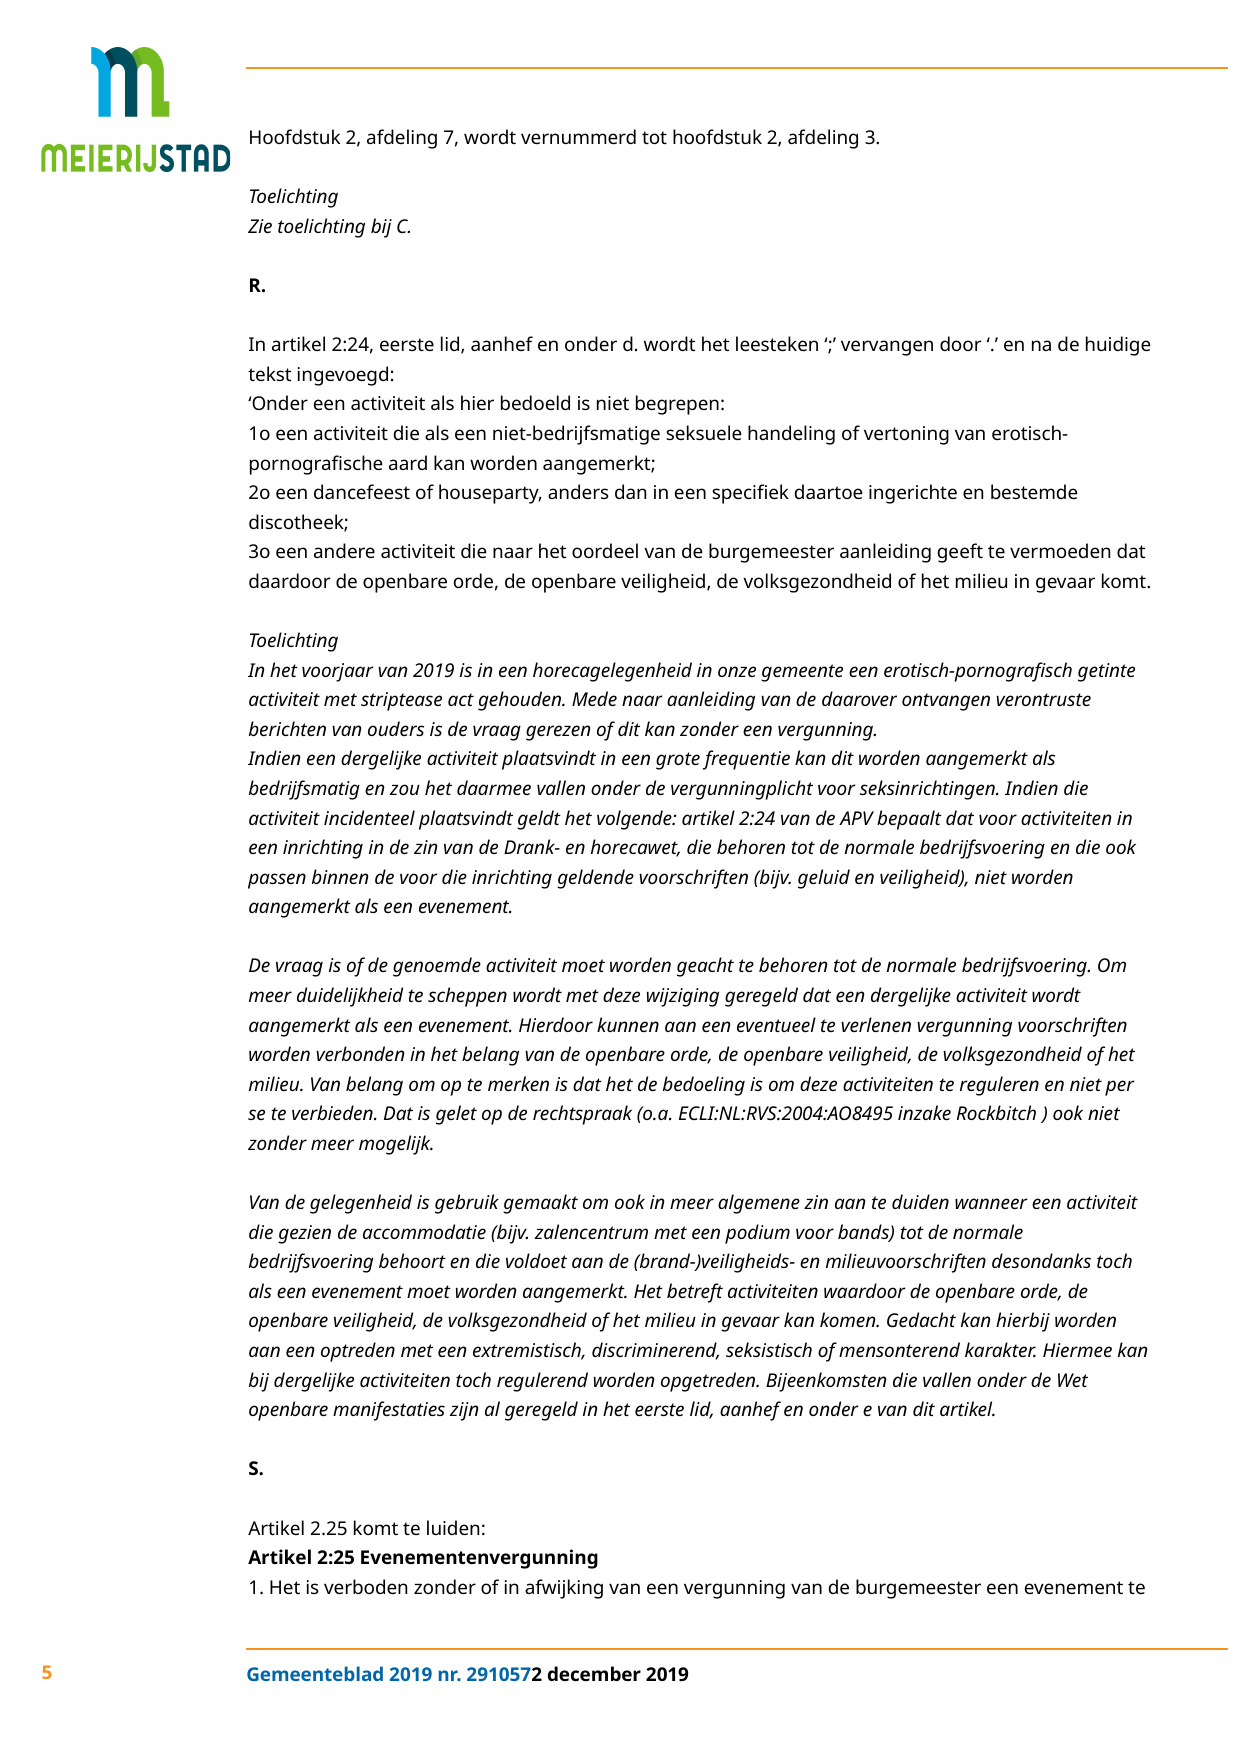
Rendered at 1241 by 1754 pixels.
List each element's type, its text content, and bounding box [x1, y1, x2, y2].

text In artikel 2:24, eerste lid, aanhef en onder d. wordt het leesteken ‘;’ vervangen door ‘.’ en na de huidige tekst ingevoegd: [248, 331, 1152, 387]
text 2o een dancefeest of houseparty, anders dan in een specifiek daartoe ingerichte en bestemde discotheek; [248, 479, 1152, 535]
text Zie toelichting bij C. [248, 213, 1152, 239]
text In het voorjaar van 2019 is in een horecagelegenheid in onze gemeente een erotisch-pornografisch getinte activiteit met striptease act gehouden. Mede naar aanleiding van de daarover ontvangen verontruste berichten van ouders is de vraag gerezen of dit kan zonder een vergunning. [248, 657, 1152, 742]
text R. [248, 272, 1152, 298]
text Artikel 2:25 Evenementenvergunning [248, 1544, 1152, 1570]
text Toelichting [248, 183, 1152, 209]
text ‘Onder een activiteit als hier bedoeld is niet begrepen: [248, 391, 1152, 416]
text Toelichting [248, 627, 1152, 653]
text Artikel 2.25 komt te luiden: [248, 1515, 1152, 1541]
text Van de gelegenheid is gebruik gemaakt om ook in meer algemene zin aan te duiden wanneer een activiteit die gezien de accommodatie (bijv. zalencentrum met een podium voor bands) tot de normale bedrijfsvoering behoort en die voldoet aan de (brand-)veiligheids- en milieuvoorschriften desondanks toch als een evenement moet worden aangemerkt. Het betreft activiteiten waardoor de openbare orde, de openbare veiligheid, de volksgezondheid of het milieu in gevaar kan komen. Gedacht kan hierbij worden aan een optreden met een extremistisch, discriminerend, seksistisch of mensonterend karakter. Hiermee kan bij dergelijke activiteiten toch regulerend worden opgetreden. Bijeenkomsten die vallen onder de Wet openbare manifestaties zijn al geregeld in het eerste lid, aanhef en onder e van dit artikel. [248, 1189, 1152, 1422]
text 3o een andere activiteit die naar het oordeel van de burgemeester aanleiding geeft te vermoeden dat daardoor de openbare orde, de openbare veiligheid, de volksgezondheid of het milieu in gevaar komt. [248, 538, 1152, 594]
text Indien een dergelijke activiteit plaatsvindt in een grote frequentie kan dit worden aangemerkt als bedrijfsmatig en zou het daarmee vallen onder de vergunningplicht voor seksinrichtingen. Indien die activiteit incidenteel plaatsvindt geldt het volgende: artikel 2:24 van de APV bepaalt dat voor activiteiten in een inrichting in de zin van de Drank- en horecawet, die behoren tot de normale bedrijfsvoering en die ook passen binnen de voor die inrichting geldende voorschriften (bijv. geluid en veiligheid), niet worden aangemerkt als een evenement. [248, 746, 1152, 919]
text De vraag is of de genoemde activiteit moet worden geacht te behoren tot de normale bedrijfsvoering. Om meer duidelijkheid te scheppen wordt met deze wijziging geregeld dat een dergelijke activiteit wordt aangemerkt als een evenement. Hierdoor kunnen aan een eventueel te verlenen vergunning voorschriften worden verbonden in het belang van de openbare orde, de openbare veiligheid, de volksgezondheid of het milieu. Van belang om op te merken is dat het de bedoeling is om deze activiteiten te reguleren en niet per se te verbieden. Dat is gelet op de rechtspraak (o.a. ECLI:NL:RVS:2004:AO8495 inzake Rockbitch ) ook niet zonder meer mogelijk. [248, 953, 1152, 1156]
picture [41, 47, 231, 172]
text Hoofdstuk 2, afdeling 7, wordt vernummerd tot hoofdstuk 2, afdeling 3. [248, 124, 1152, 150]
text S. [248, 1456, 1152, 1481]
text 1o een activiteit die als een niet-bedrijfsmatige seksuele handeling of vertoning van erotisch-pornografische aard kan worden aangemerkt; [248, 420, 1152, 476]
text 1. Het is verboden zonder of in afwijking van een vergunning van de burgemeester een evenement te [248, 1574, 1152, 1600]
